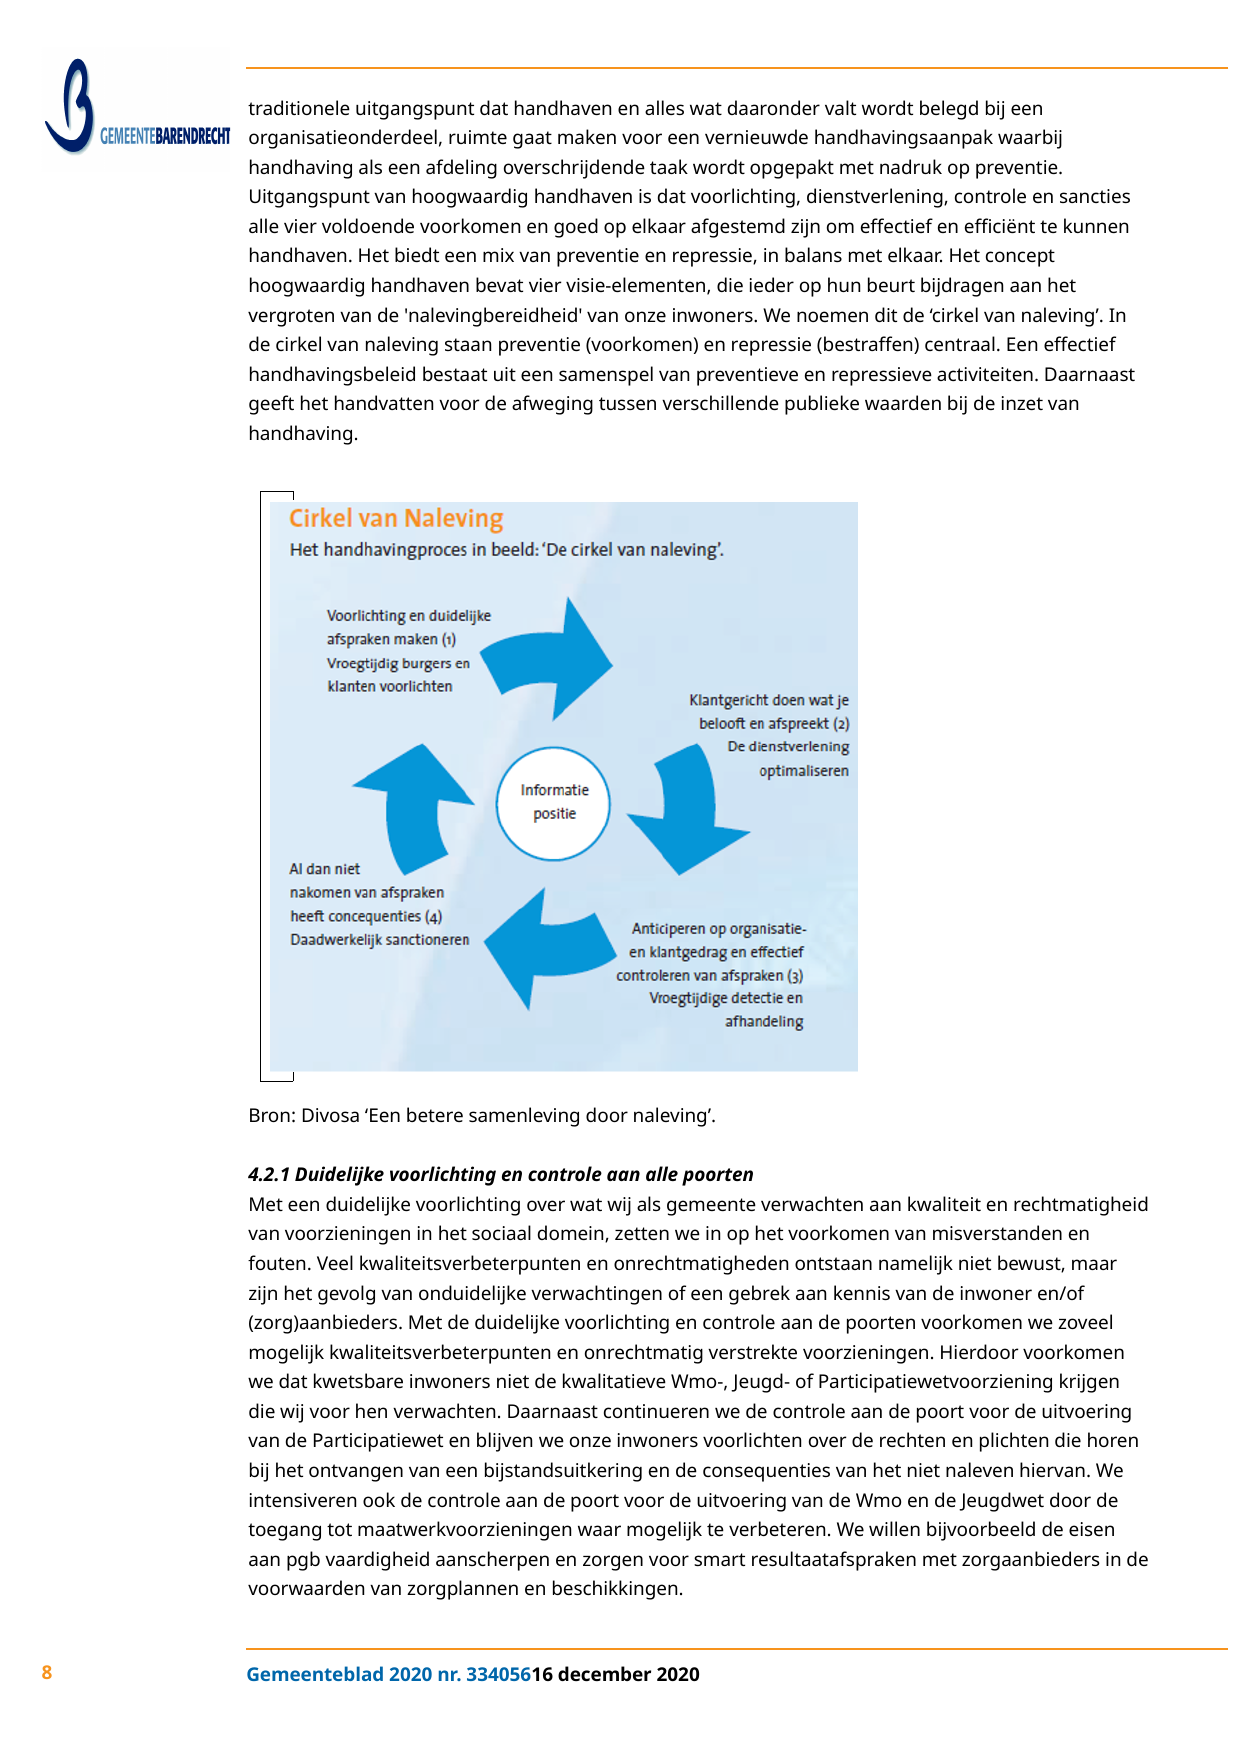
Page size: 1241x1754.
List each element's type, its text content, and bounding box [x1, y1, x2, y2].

text traditionele uitgangspunt dat handhaven en alles wat daaronder valt wordt belegd bij een organisatieonderdeel, ruimte gaat maken voor een vernieuwde handhavingsaanpak waarbij handhaving als een afdeling overschrijdende taak wordt opgepakt met nadruk op preventie. Uitgangspunt van hoogwaardig handhaven is dat voorlichting, dienstverlening, controle en sancties alle vier voldoende voorkomen en goed op elkaar afgestemd zijn om effectief en efficiënt te kunnen handhaven. Het biedt een mix van preventie en repressie, in balans met elkaar. Het concept hoogwaardig handhaven bevat vier visie-elementen, die ieder op hun beurt bijdragen aan het vergroten van de 'nalevingbereidheid' van onze inwoners. We noemen dit de ‘cirkel van naleving’. In de cirkel van naleving staan preventie (voorkomen) en repressie (bestraffen) centraal. Een effectief handhavingsbeleid bestaat uit een samenspel van preventieve en repressieve activiteiten. Daarnaast geeft het handvatten voor de afweging tussen verschillende publieke waarden bij de inzet van handhaving. [248, 95, 1152, 446]
text Met een duidelijke voorlichting over wat wij als gemeente verwachten aan kwaliteit en rechtmatigheid van voorzieningen in het sociaal domein, zetten we in op het voorkomen van misverstanden en fouten. Veel kwaliteitsverbeterpunten en onrechtmatigheden ontstaan namelijk niet bewust, maar zijn het gevolg van onduidelijke verwachtingen of een gebrek aan kennis van de inwoner en/of (zorg)aanbieders. Met de duidelijke voorlichting en controle aan de poorten voorkomen we zoveel mogelijk kwaliteitsverbeterpunten en onrechtmatig verstrekte voorzieningen. Hierdoor voorkomen we dat kwetsbare inwoners niet de kwalitatieve Wmo-, Jeugd- of Participatiewetvoorziening krijgen die wij voor hen verwachten. Daarnaast continueren we de controle aan de poort voor de uitvoering van de Participatiewet en blijven we onze inwoners voorlichten over de rechten en plichten die horen bij het ontvangen van een bijstandsuitkering en de consequenties van het niet naleven hiervan. We intensiveren ook de controle aan de poort voor de uitvoering van de Wmo en de Jeugdwet door de toegang tot maatwerkvoorzieningen waar mogelijk te verbeteren. We willen bijvoorbeeld de eisen aan pgb vaardigheid aanscherpen en zorgen voor smart resultaatafspraken met zorgaanbieders in de voorwaarden van zorgplannen en beschikkingen. [248, 1191, 1152, 1601]
text 4.2.1 Duidelijke voorlichting en controle aan alle poorten [248, 1161, 1152, 1187]
picture [41, 47, 231, 172]
text Bron: Divosa ‘Een betere samenleving door naleving’. [248, 1102, 1152, 1128]
picture [268, 500, 860, 1072]
